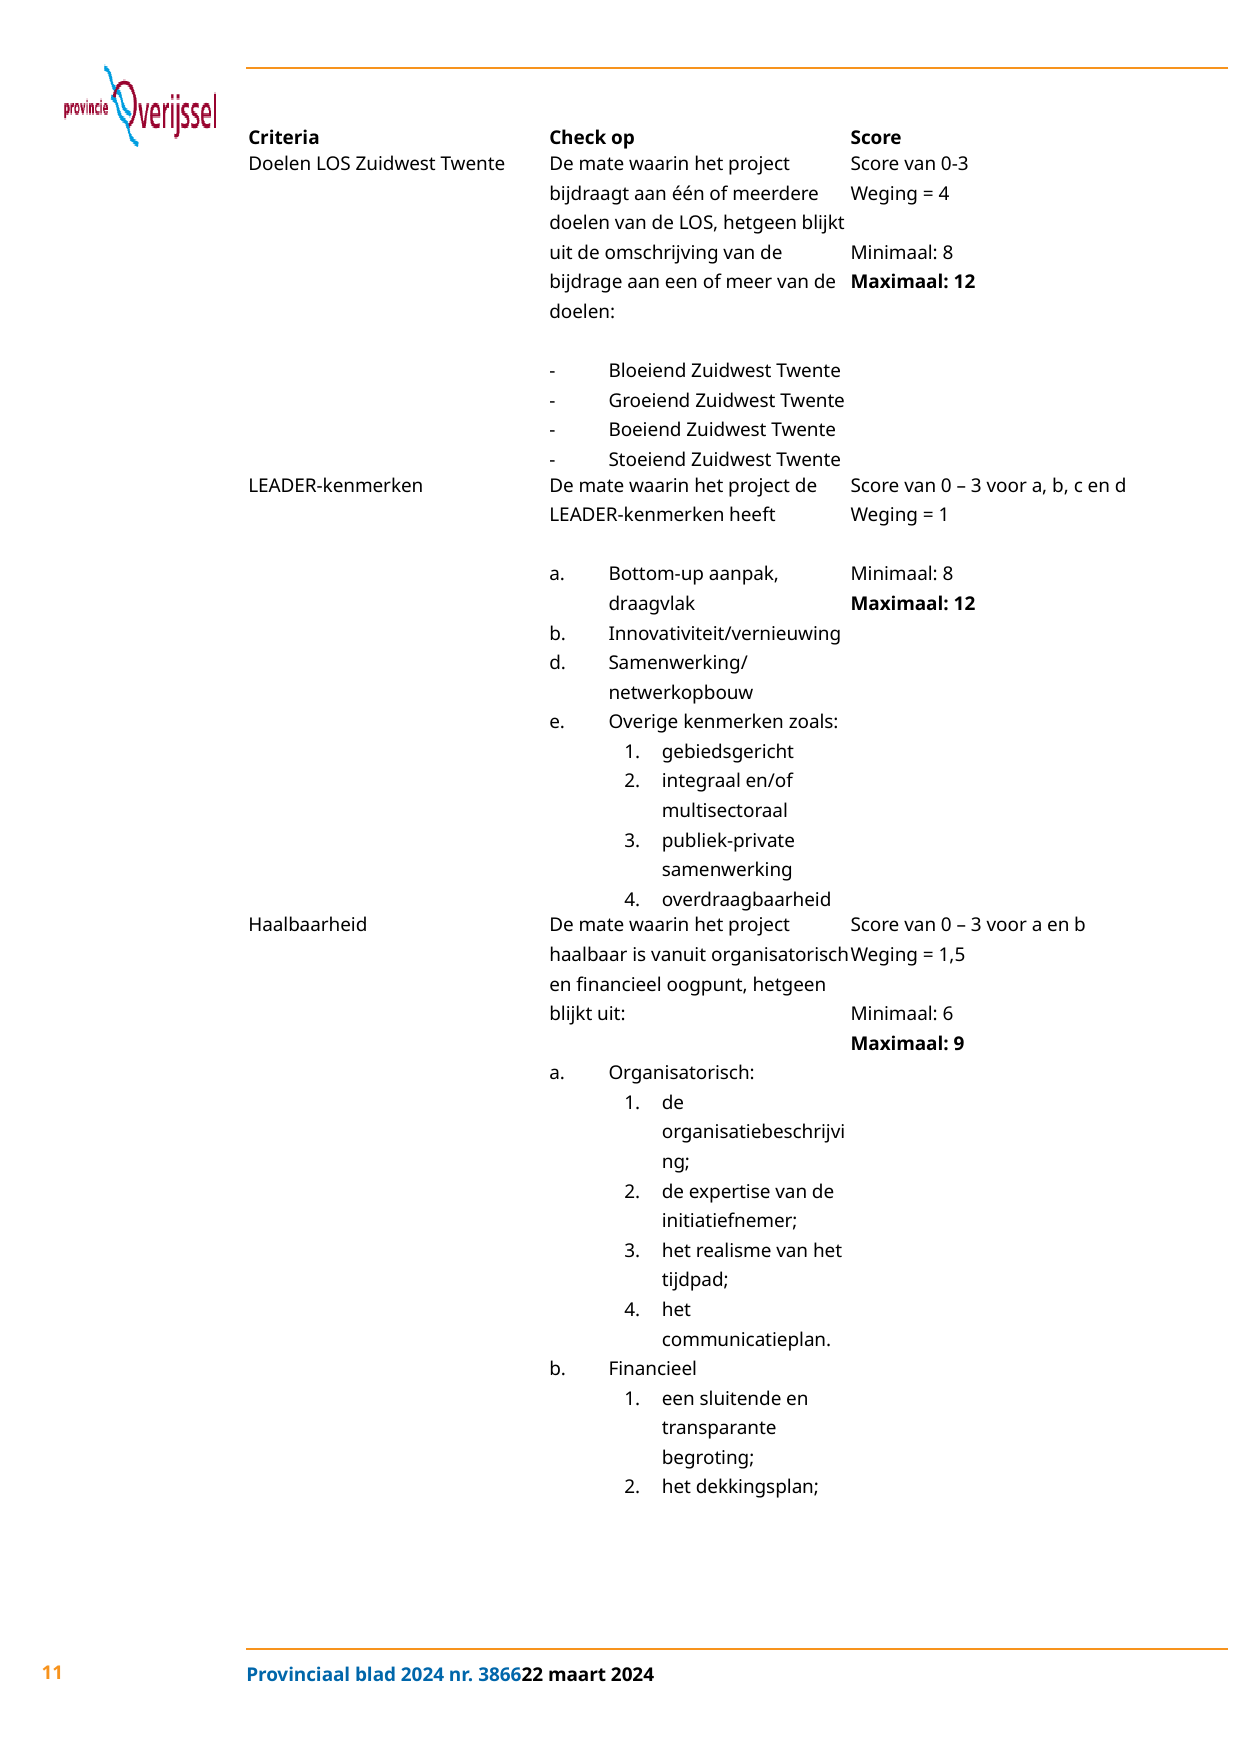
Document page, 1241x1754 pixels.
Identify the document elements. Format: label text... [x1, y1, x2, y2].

table_cell De mate waarin het project de LEADER-kenmerken heeft Bottom-up aanpak, draagvlak Innovativiteit/vernieuwing Samenwerking/netwerkopbouw Overige kenmerken zoals: gebiedsgericht integraal en/of multisectoraal publiek-private samenwerking overdraagbaarheid [549, 472, 850, 912]
table_cell Score van 0-3 Weging = 4 Minimaal: 8 Maximaal: 12 [850, 150, 1152, 472]
table_cell Haalbaarheid [248, 912, 549, 1499]
table_header Score [850, 125, 1152, 150]
table_cell Score van 0 – 3 voor a en b Weging = 1,5 Minimaal: 6 Maximaal: 9 [850, 912, 1152, 1499]
table_cell Doelen LOS Zuidwest Twente [248, 150, 549, 472]
table_header Criteria [248, 125, 549, 150]
table_header Check op [549, 125, 850, 150]
table_cell LEADER-kenmerken [248, 472, 549, 912]
picture [41, 47, 231, 172]
table_cell De mate waarin het project haalbaar is vanuit organisatorisch en financieel oogpunt, hetgeen blijkt uit: Organisatorisch: de organisatiebeschrijving; de expertise van de initiatiefnemer; het realisme van het tijdpad; het communicatieplan. Financieel een sluitende en transparante begroting; het dekkingsplan; [549, 912, 850, 1499]
table_cell De mate waarin het project bijdraagt aan één of meerdere doelen van de LOS, hetgeen blijkt uit de omschrijving van de bijdrage aan een of meer van de doelen: Bloeiend Zuidwest Twente Groeiend Zuidwest Twente Boeiend Zuidwest Twente Stoeiend Zuidwest Twente [549, 150, 850, 472]
table_cell Score van 0 – 3 voor a, b, c en d Weging = 1 Minimaal: 8 Maximaal: 12 [850, 472, 1152, 912]
